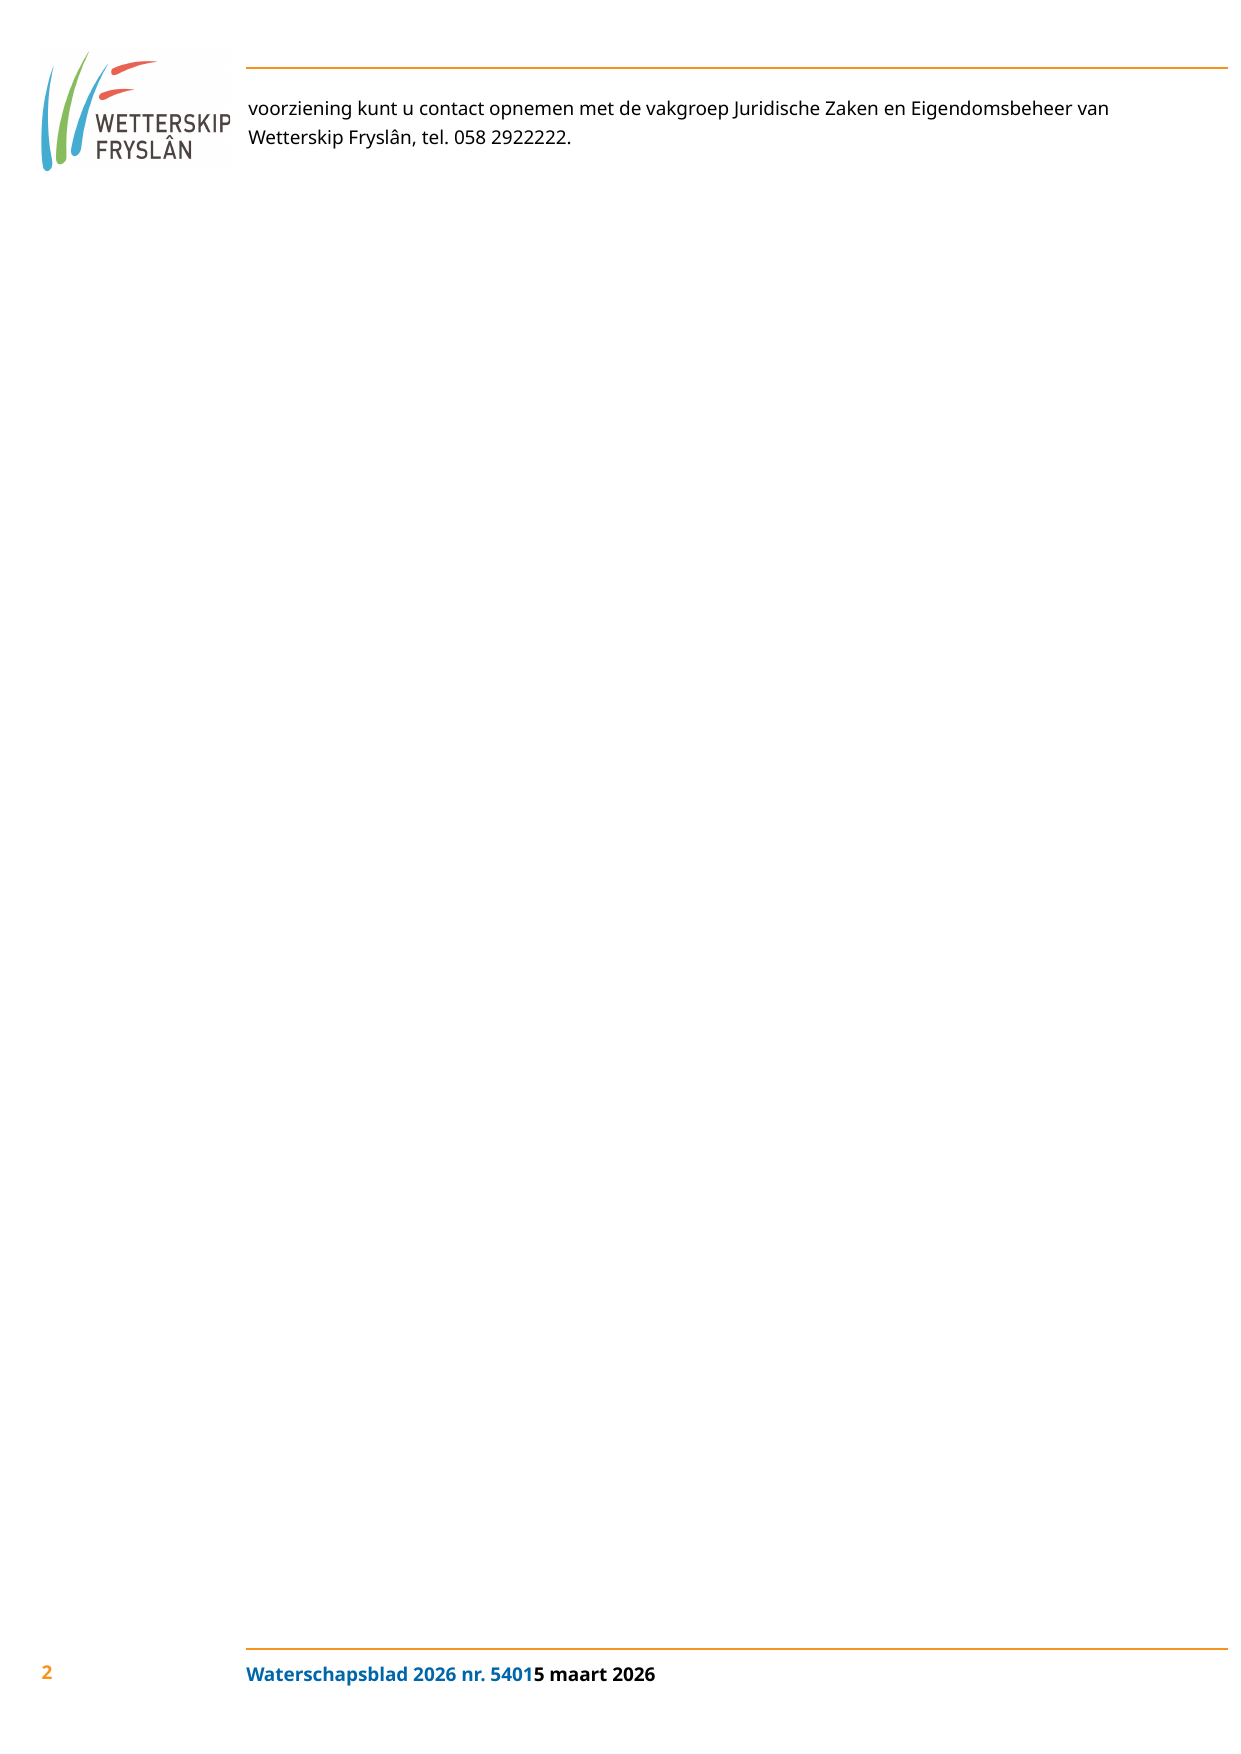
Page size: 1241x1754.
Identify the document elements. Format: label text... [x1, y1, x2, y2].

text voorziening kunt u contact opnemen met de vakgroep Juridische Zaken en Eigendomsbeheer van Wetterskip Fryslân, tel. 058 2922222. [248, 95, 1152, 150]
picture [41, 47, 231, 172]
